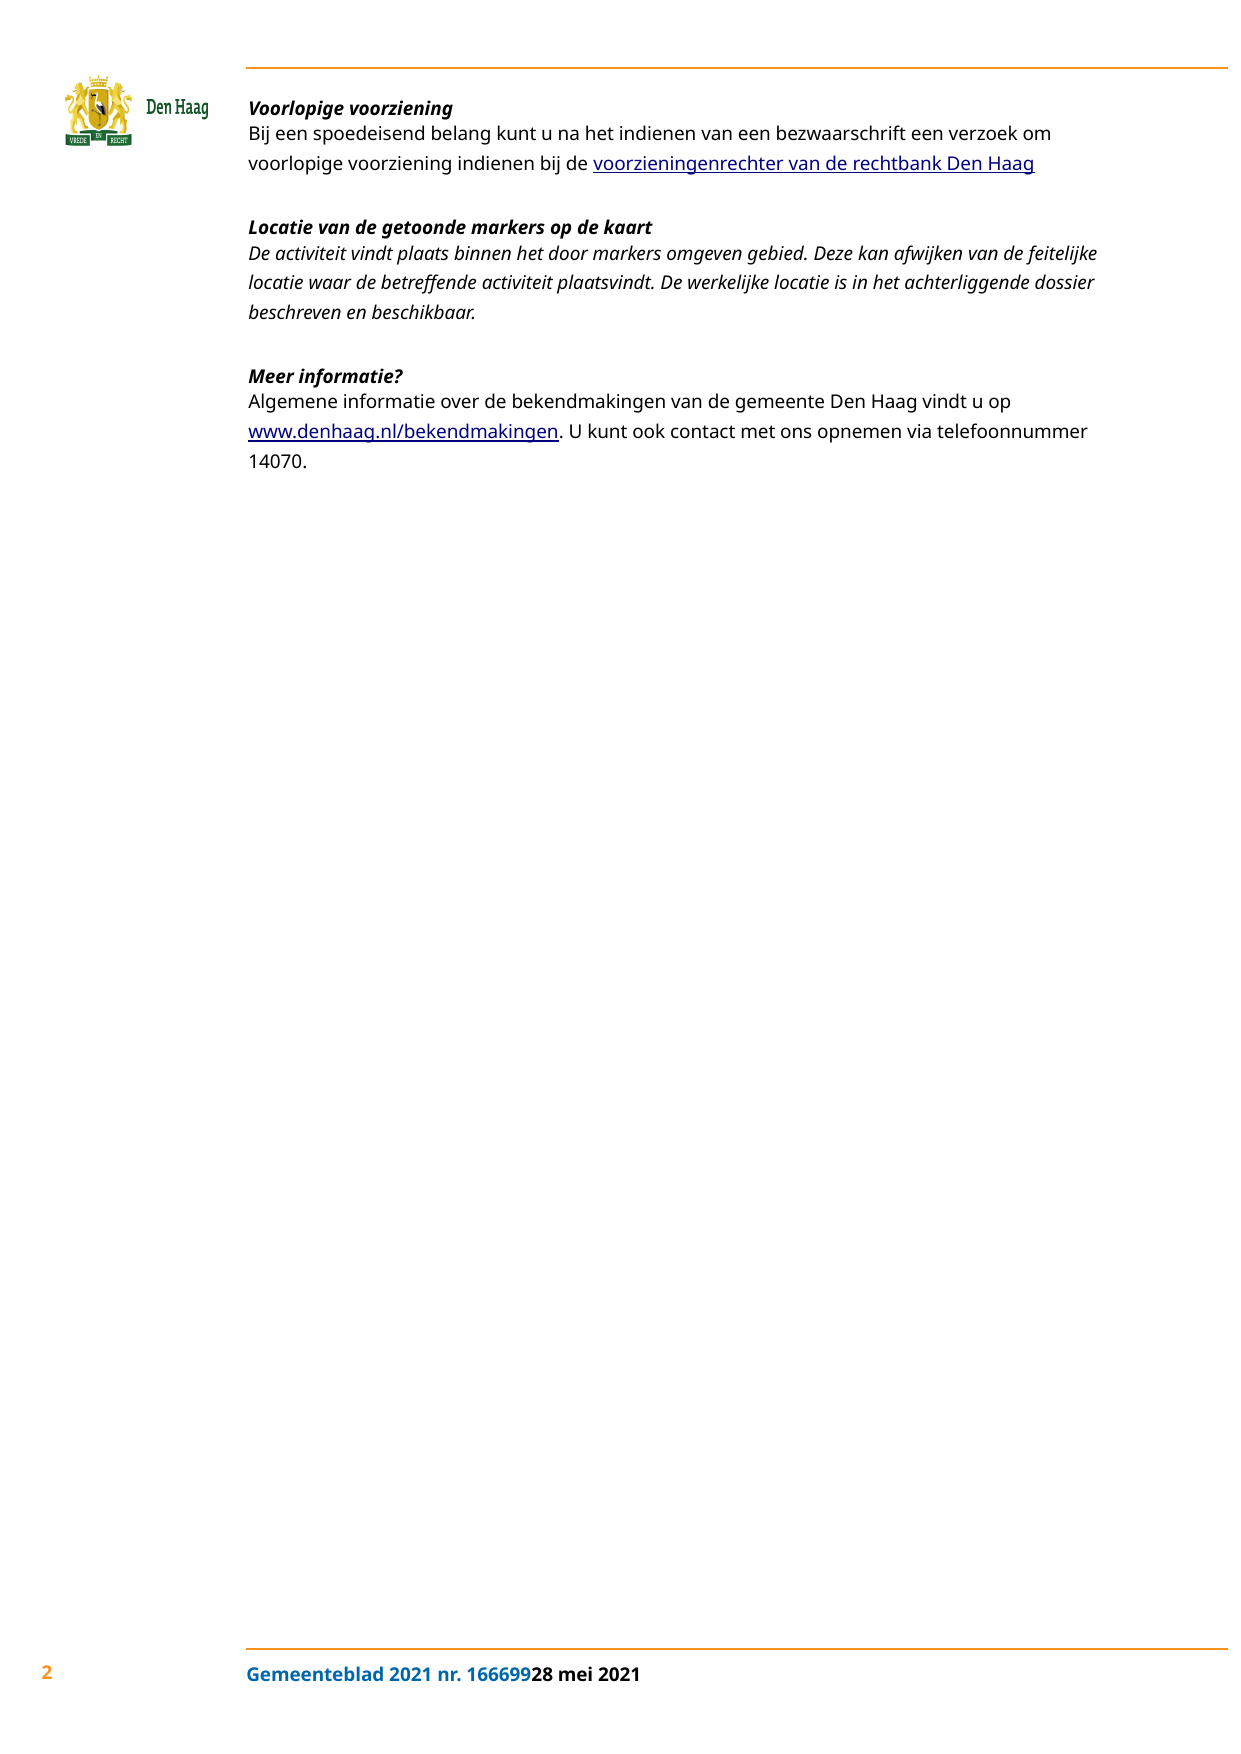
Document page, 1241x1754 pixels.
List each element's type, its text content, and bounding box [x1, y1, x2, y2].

text Bij een spoedeisend belang kunt u na het indienen van een bezwaarschrift een verzoek om voorlopige voorziening indienen bij de voorzieningenrechter van de rechtbank Den Haag [248, 121, 1152, 176]
picture [41, 47, 231, 172]
text Algemene informatie over de bekendmakingen van de gemeente Den Haag vindt u op www.denhaag.nl/bekendmakingen. U kunt ook contact met ons opnemen via telefoonnummer 14070. [248, 389, 1152, 473]
text De activiteit vindt plaats binnen het door markers omgeven gebied. Deze kan afwijken van de feitelijke locatie waar de betreffende activiteit plaatsvindt. De werkelijke locatie is in het achterliggende dossier beschreven en beschikbaar. [248, 240, 1152, 325]
text Voorlopige voorziening [248, 95, 1152, 121]
text Meer informatie? [248, 363, 1152, 389]
text Locatie van de getoonde markers op de kaart [248, 214, 1152, 240]
